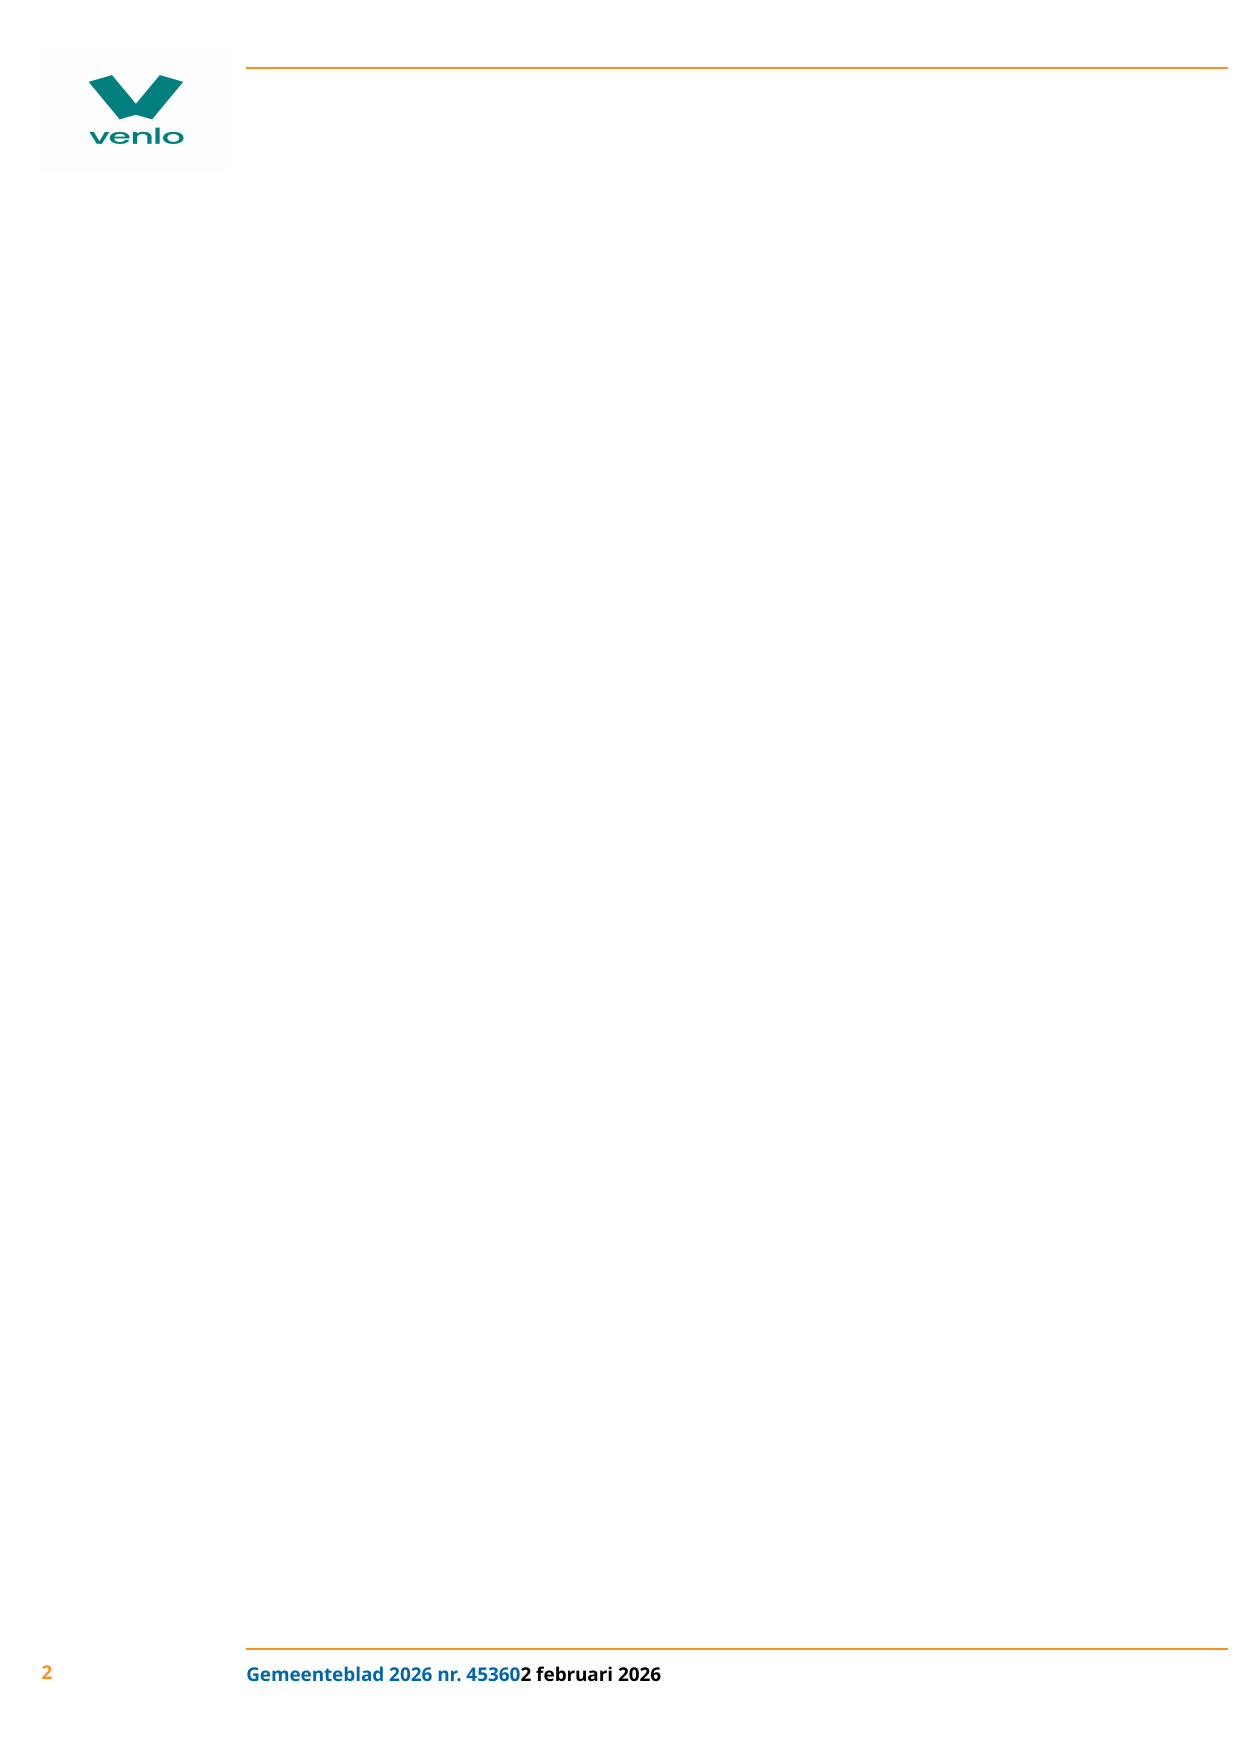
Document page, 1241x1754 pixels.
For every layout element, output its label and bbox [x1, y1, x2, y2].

picture [41, 47, 231, 172]
